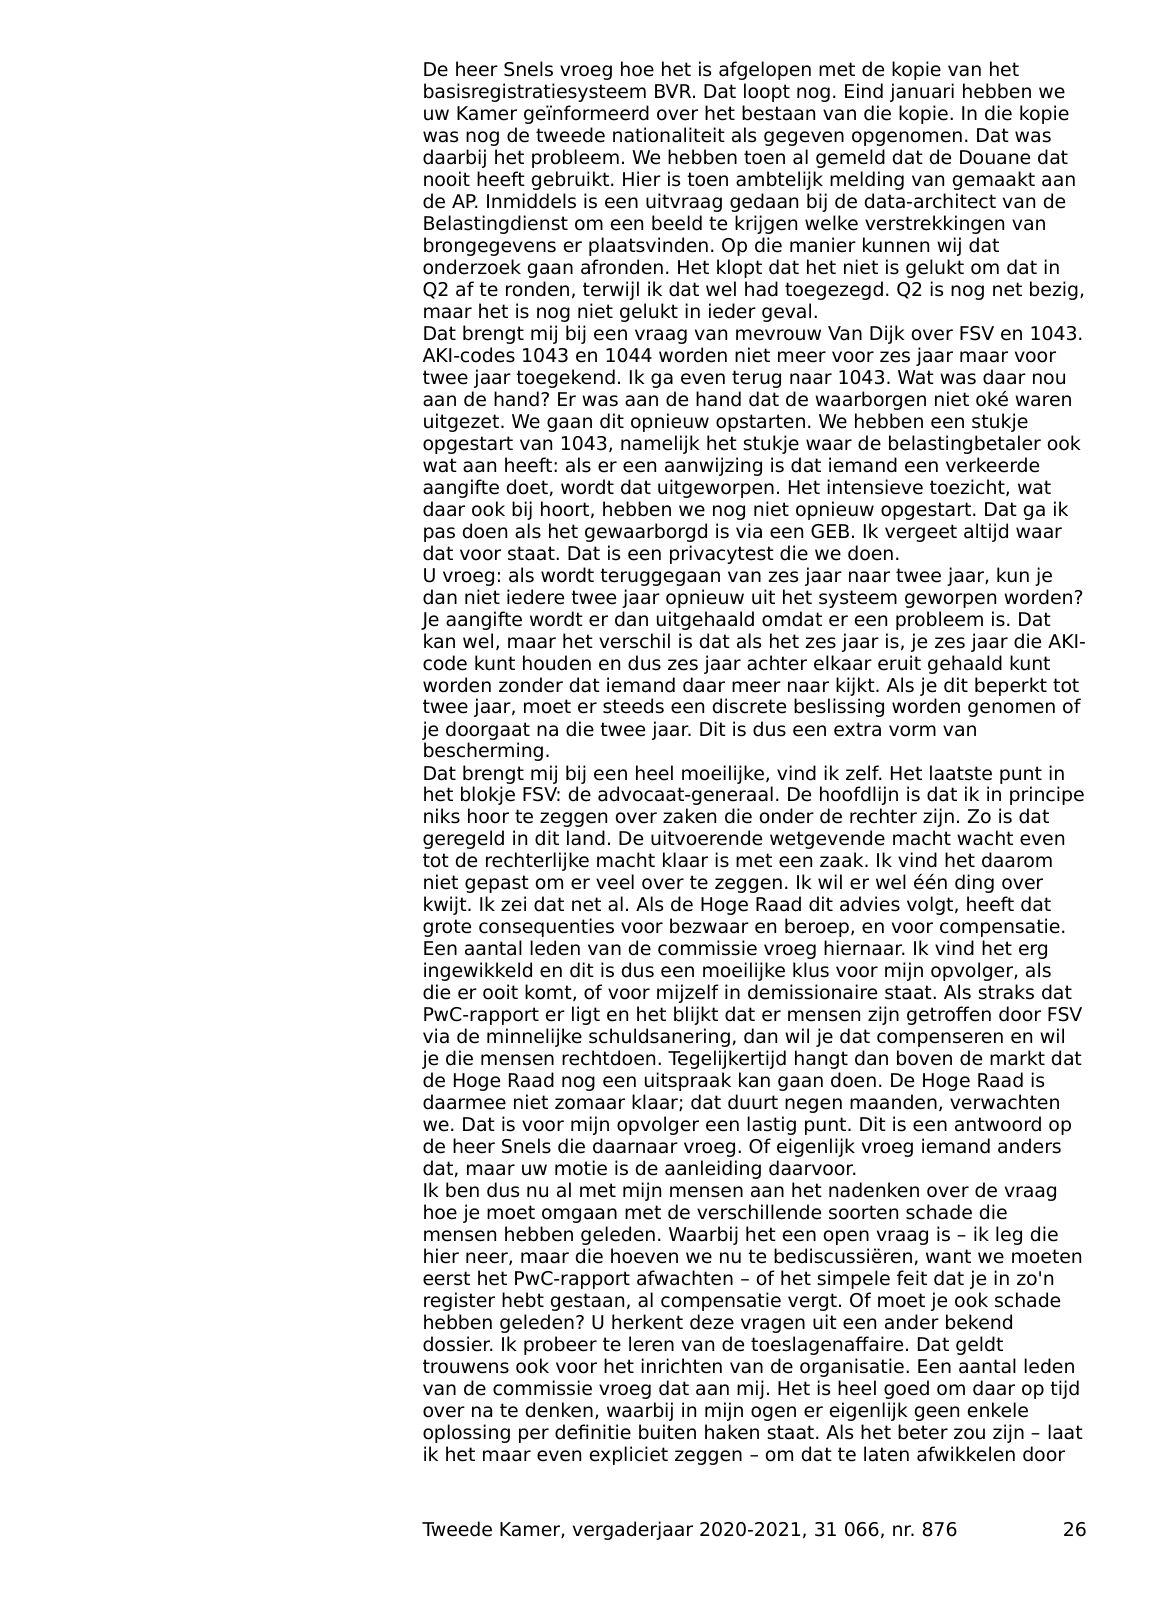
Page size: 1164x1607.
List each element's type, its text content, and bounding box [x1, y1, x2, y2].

text U vroeg: als wordt teruggegaan van zes jaar naar twee jaar, kun je dan niet iedere twee jaar opnieuw uit het systeem geworpen worden? Je aangifte wordt er dan uitgehaald omdat er een probleem is. Dat kan wel, maar het verschil is dat als het zes jaar is, je zes jaar die AKI-code kunt houden en dus zes jaar achter elkaar eruit gehaald kunt worden zonder dat iemand daar meer naar kijkt. Als je dit beperkt tot twee jaar, moet er steeds een discrete beslissing worden genomen of je doorgaat na die twee jaar. Dit is dus een extra vorm van bescherming. [422, 564, 1087, 762]
text Dat brengt mij bij een heel moeilijke, vind ik zelf. Het laatste punt in het blokje FSV: de advocaat-generaal. De hoofdlijn is dat ik in principe niks hoor te zeggen over zaken die onder de rechter zijn. Zo is dat geregeld in dit land. De uitvoerende wetgevende macht wacht even tot de rechterlijke macht klaar is met een zaak. Ik vind het daarom niet gepast om er veel over te zeggen. Ik wil er wel één ding over kwijt. Ik zei dat net al. Als de Hoge Raad dit advies volgt, heeft dat grote consequenties voor bezwaar en beroep, en voor compensatie. Een aantal leden van de commissie vroeg hiernaar. Ik vind het erg ingewikkeld en dit is dus een moeilijke klus voor mijn opvolger, als die er ooit komt, of voor mijzelf in demissionaire staat. Als straks dat PwC-rapport er ligt en het blijkt dat er mensen zijn getroffen door FSV via de minnelijke schuldsanering, dan wil je dat compenseren en wil je die mensen rechtdoen. Tegelijkertijd hangt dan boven de markt dat de Hoge Raad nog een uitspraak kan gaan doen. De Hoge Raad is daarmee niet zomaar klaar; dat duurt negen maanden, verwachten we. Dat is voor mijn opvolger een lastig punt. Dit is een antwoord op de heer Snels die daarnaar vroeg. Of eigenlijk vroeg iemand anders dat, maar uw motie is de aanleiding daarvoor. [422, 762, 1087, 1180]
text De heer Snels vroeg hoe het is afgelopen met de kopie van het basisregistratiesysteem BVR. Dat loopt nog. Eind januari hebben we uw Kamer geïnformeerd over het bestaan van die kopie. In die kopie was nog de tweede nationaliteit als gegeven opgenomen. Dat was daarbij het probleem. We hebben toen al gemeld dat de Douane dat nooit heeft gebruikt. Hier is toen ambtelijk melding van gemaakt aan de AP. Inmiddels is een uitvraag gedaan bij de data-architect van de Belastingdienst om een beeld te krijgen welke verstrekkingen van brongegevens er plaatsvinden. Op die manier kunnen wij dat onderzoek gaan afronden. Het klopt dat het niet is gelukt om dat in Q2 af te ronden, terwijl ik dat wel had toegezegd. Q2 is nog net bezig, maar het is nog niet gelukt in ieder geval. [422, 59, 1087, 323]
text Ik ben dus nu al met mijn mensen aan het nadenken over de vraag hoe je moet omgaan met de verschillende soorten schade die mensen hebben geleden. Waarbij het een open vraag is – ik leg die hier neer, maar die hoeven we nu te bediscussiëren, want we moeten eerst het PwC-rapport afwachten – of het simpele feit dat je in zo'n register hebt gestaan, al compensatie vergt. Of moet je ook schade hebben geleden? U herkent deze vragen uit een ander bekend dossier. Ik probeer te leren van de toeslagenaffaire. Dat geldt trouwens ook voor het inrichten van de organisatie. Een aantal leden van de commissie vroeg dat aan mij. Het is heel goed om daar op tijd over na te denken, waarbij in mijn ogen er eigenlijk geen enkele oplossing per definitie buiten haken staat. Als het beter zou zijn – laat ik het maar even expliciet zeggen – om dat te laten afwikkelen door [422, 1180, 1087, 1466]
text Dat brengt mij bij een vraag van mevrouw Van Dijk over FSV en 1043. AKI-codes 1043 en 1044 worden niet meer voor zes jaar maar voor twee jaar toegekend. Ik ga even terug naar 1043. Wat was daar nou aan de hand? Er was aan de hand dat de waarborgen niet oké waren uitgezet. We gaan dit opnieuw opstarten. We hebben een stukje opgestart van 1043, namelijk het stukje waar de belastingbetaler ook wat aan heeft: als er een aanwijzing is dat iemand een verkeerde aangifte doet, wordt dat uitgeworpen. Het intensieve toezicht, wat daar ook bij hoort, hebben we nog niet opnieuw opgestart. Dat ga ik pas doen als het gewaarborgd is via een GEB. Ik vergeet altijd waar dat voor staat. Dat is een privacytest die we doen. [422, 323, 1087, 564]
